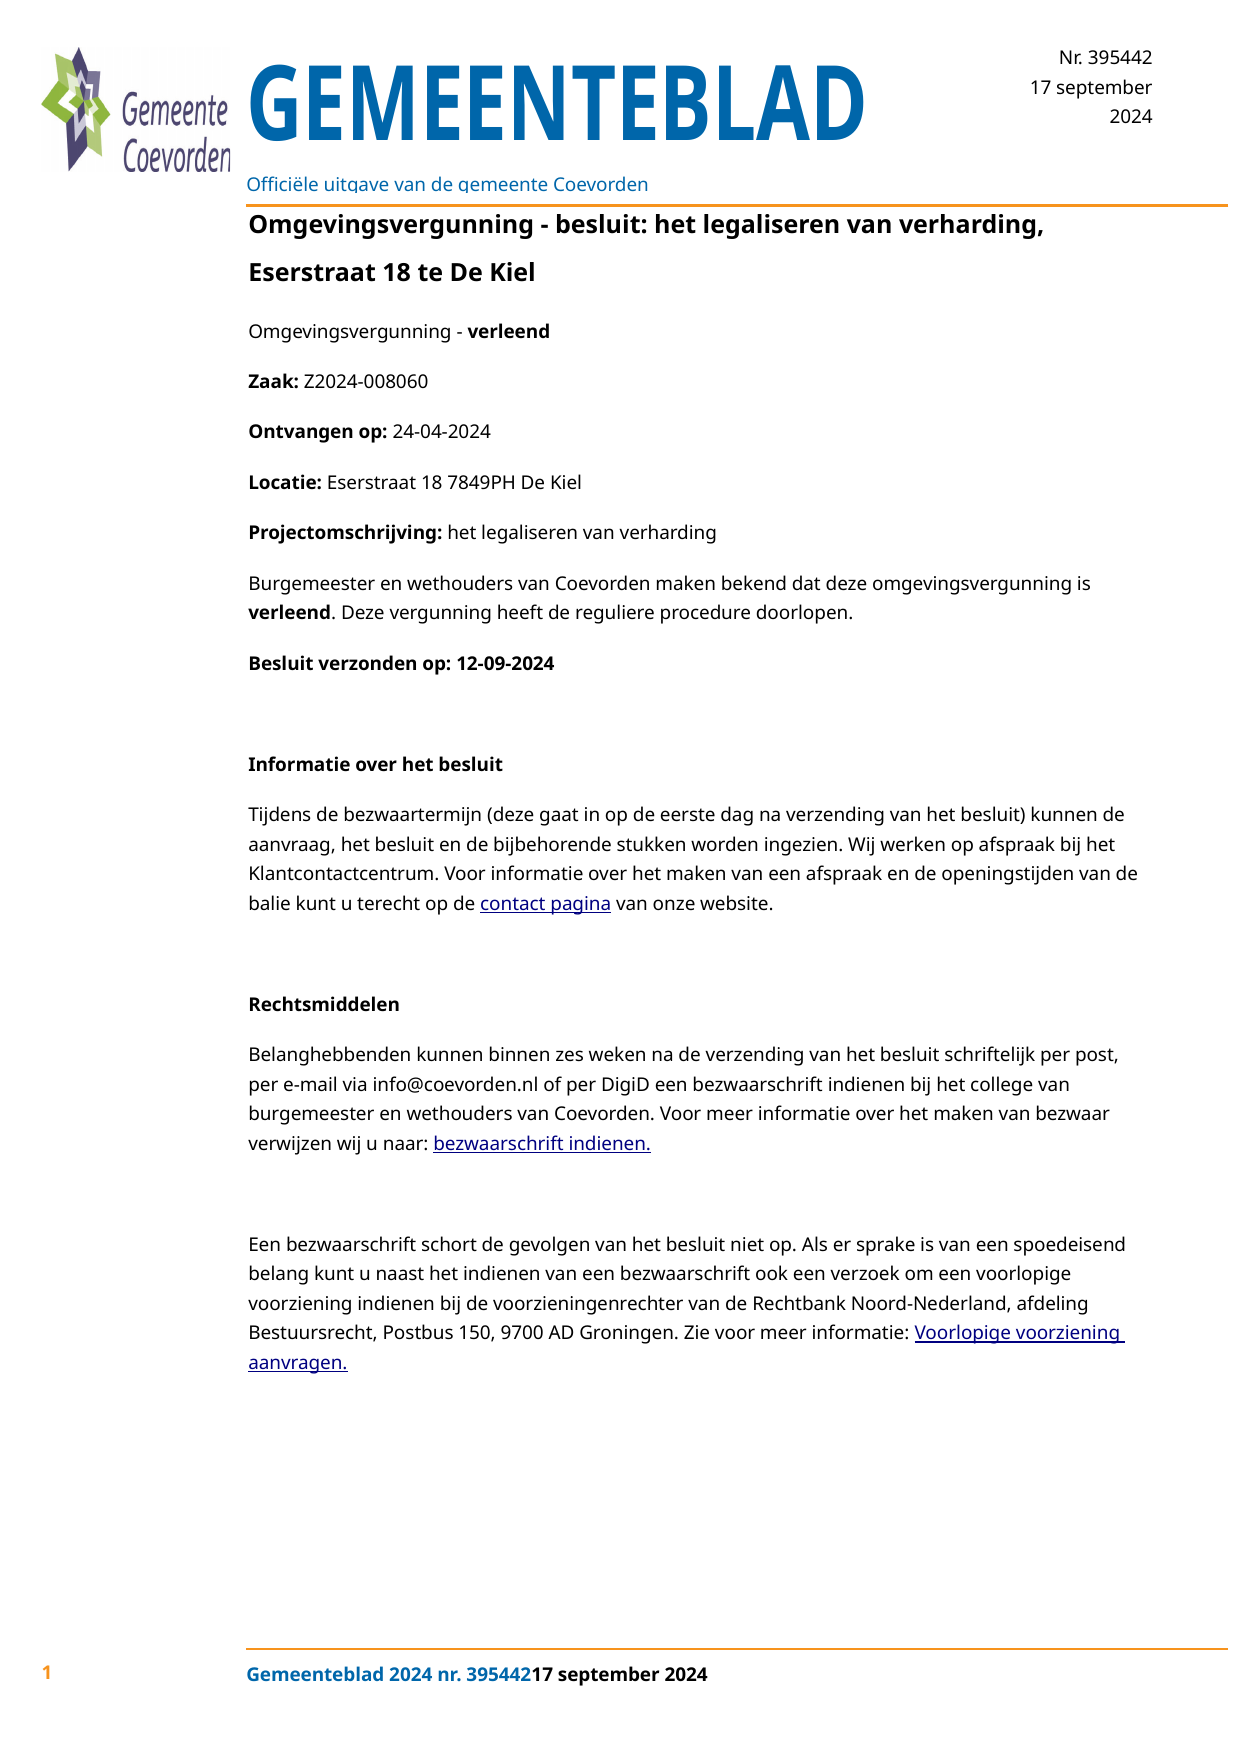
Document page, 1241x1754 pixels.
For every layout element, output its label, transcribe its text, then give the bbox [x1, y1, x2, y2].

text Burgemeester en wethouders van Coevorden maken bekend dat deze omgevingsvergunning is verleend. Deze vergunning heeft de reguliere procedure doorlopen. [248, 570, 1152, 625]
text Ontvangen op: 24-04-2024 [248, 419, 1152, 444]
text Omgevingsvergunning - verleend [248, 318, 1152, 344]
text Een bezwaarschrift schort de gevolgen van het besluit niet op. Als er sprake is van een spoedeisend belang kunt u naast het indienen van een bezwaarschrift ook een verzoek om een voorlopige voorziening indienen bij de voorzieningenrechter van de Rechtbank Noord-Nederland, afdeling Bestuursrecht, Postbus 150, 9700 AD Groningen. Zie voor meer informatie: Voorlopige voorziening aanvragen. [248, 1231, 1152, 1375]
text Informatie over het besluit [248, 751, 1152, 777]
text Projectomschrijving: het legaliseren van verharding [248, 519, 1152, 545]
text Belanghebbenden kunnen binnen zes weken na de verzending van het besluit schriftelijk per post, per e-mail via info@coevorden.nl of per DigiD een bezwaarschrift indienen bij het college van burgemeester en wethouders van Coevorden. Voor meer informatie over het maken van bezwaar verwijzen wij u naar: bezwaarschrift indienen. [248, 1041, 1152, 1156]
text Omgevingsvergunning - besluit: het legaliseren van verharding, Eserstraat 18 te De Kiel [248, 207, 1152, 288]
text Besluit verzonden op: 12-09-2024 [248, 650, 1152, 676]
picture [41, 47, 231, 172]
text Zaak: Z2024-008060 [248, 368, 1152, 394]
text Locatie: Eserstraat 18 7849PH De Kiel [248, 469, 1152, 495]
text Rechtsmiddelen [248, 991, 1152, 1017]
text Tijdens de bezwaartermijn (deze gaat in op de eerste dag na verzending van het besluit) kunnen de aanvraag, het besluit en de bijbehorende stukken worden ingezien. Wij werken op afspraak bij het Klantcontactcentrum. Voor informatie over het maken van een afspraak en de openingstijden van de balie kunt u terecht op de contact pagina van onze website. [248, 801, 1152, 916]
